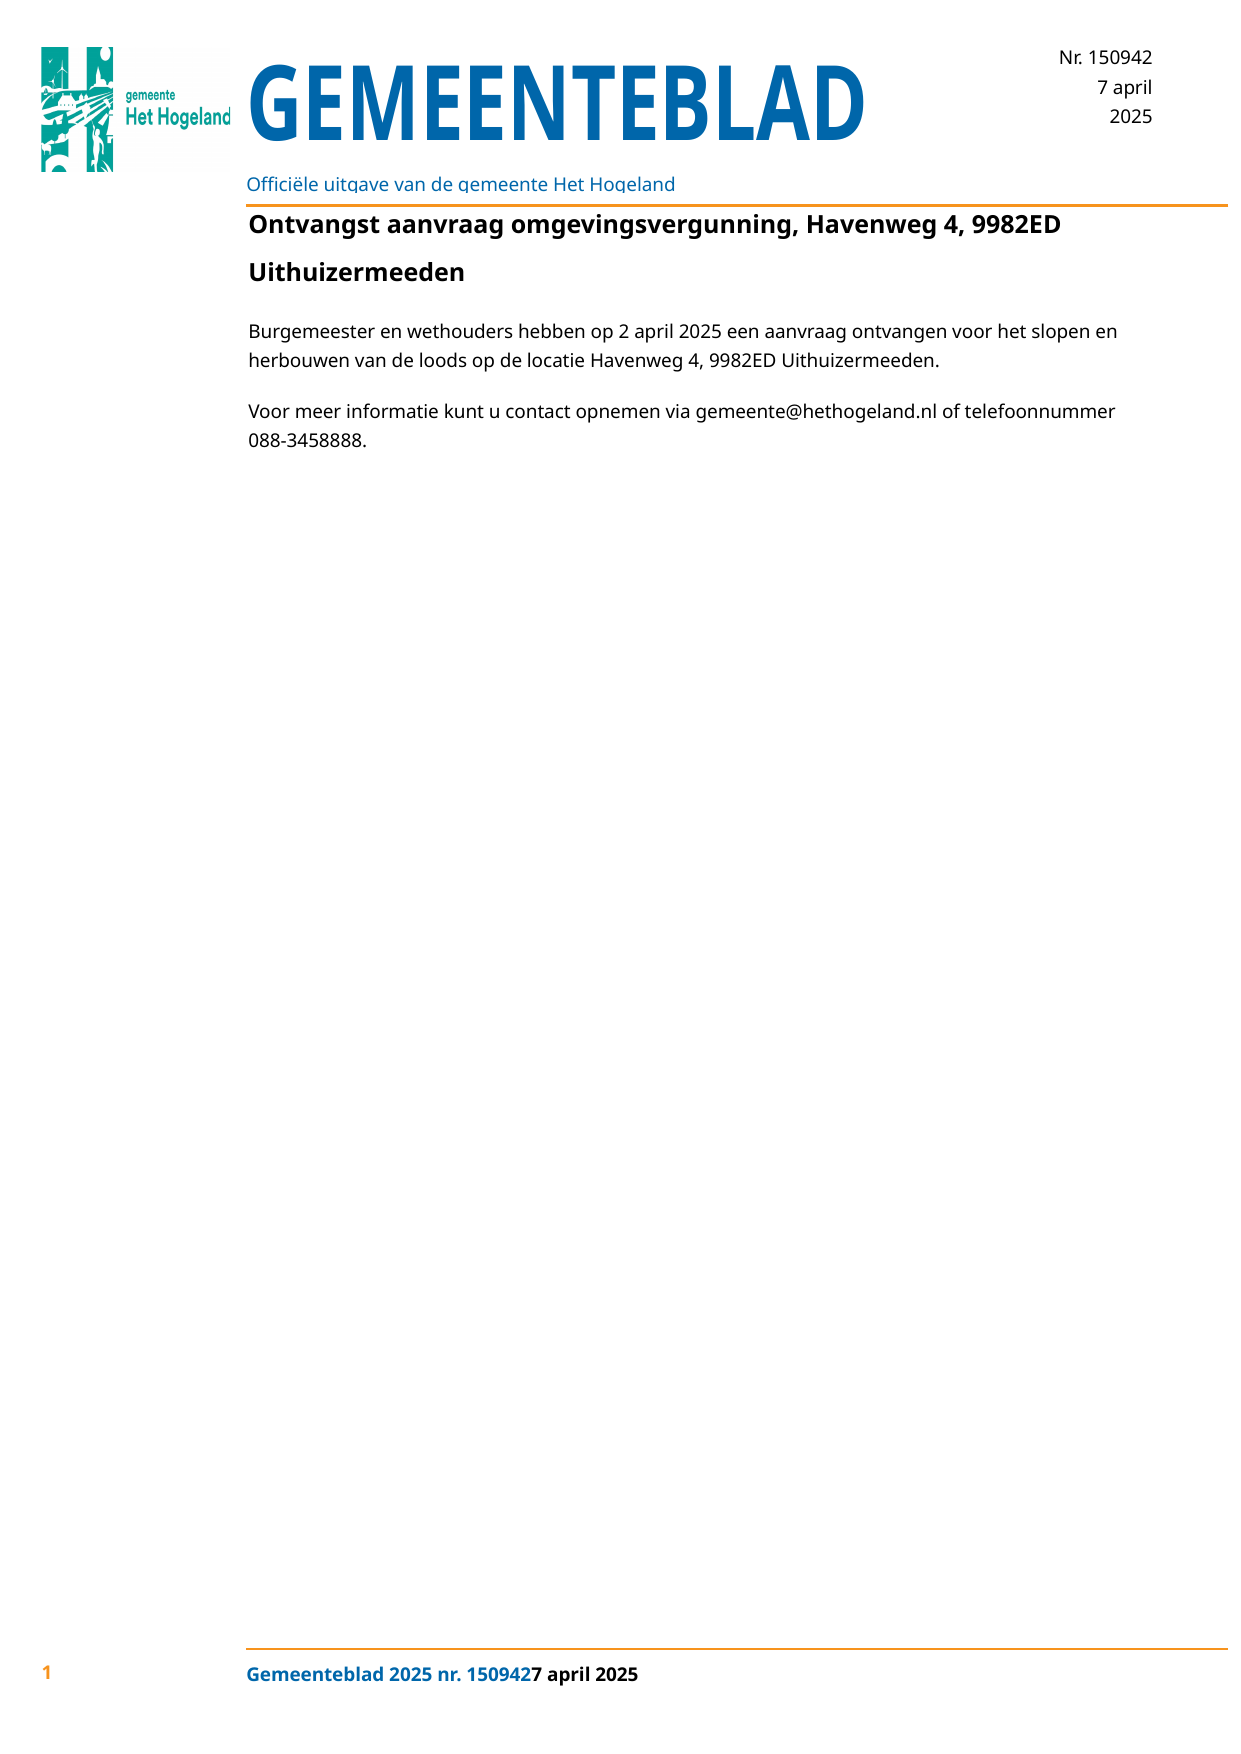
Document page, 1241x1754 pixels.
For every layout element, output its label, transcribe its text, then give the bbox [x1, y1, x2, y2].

text Burgemeester en wethouders hebben op 2 april 2025 een aanvraag ontvangen voor het slopen en herbouwen van de loods op de locatie Havenweg 4, 9982ED Uithuizermeeden. [248, 318, 1152, 373]
text Voor meer informatie kunt u contact opnemen via gemeente@hethogeland.nl of telefoonnummer 088-3458888. [248, 398, 1152, 453]
text Ontvangst aanvraag omgevingsvergunning, Havenweg 4, 9982ED Uithuizermeeden [248, 207, 1152, 288]
picture [41, 47, 231, 172]
